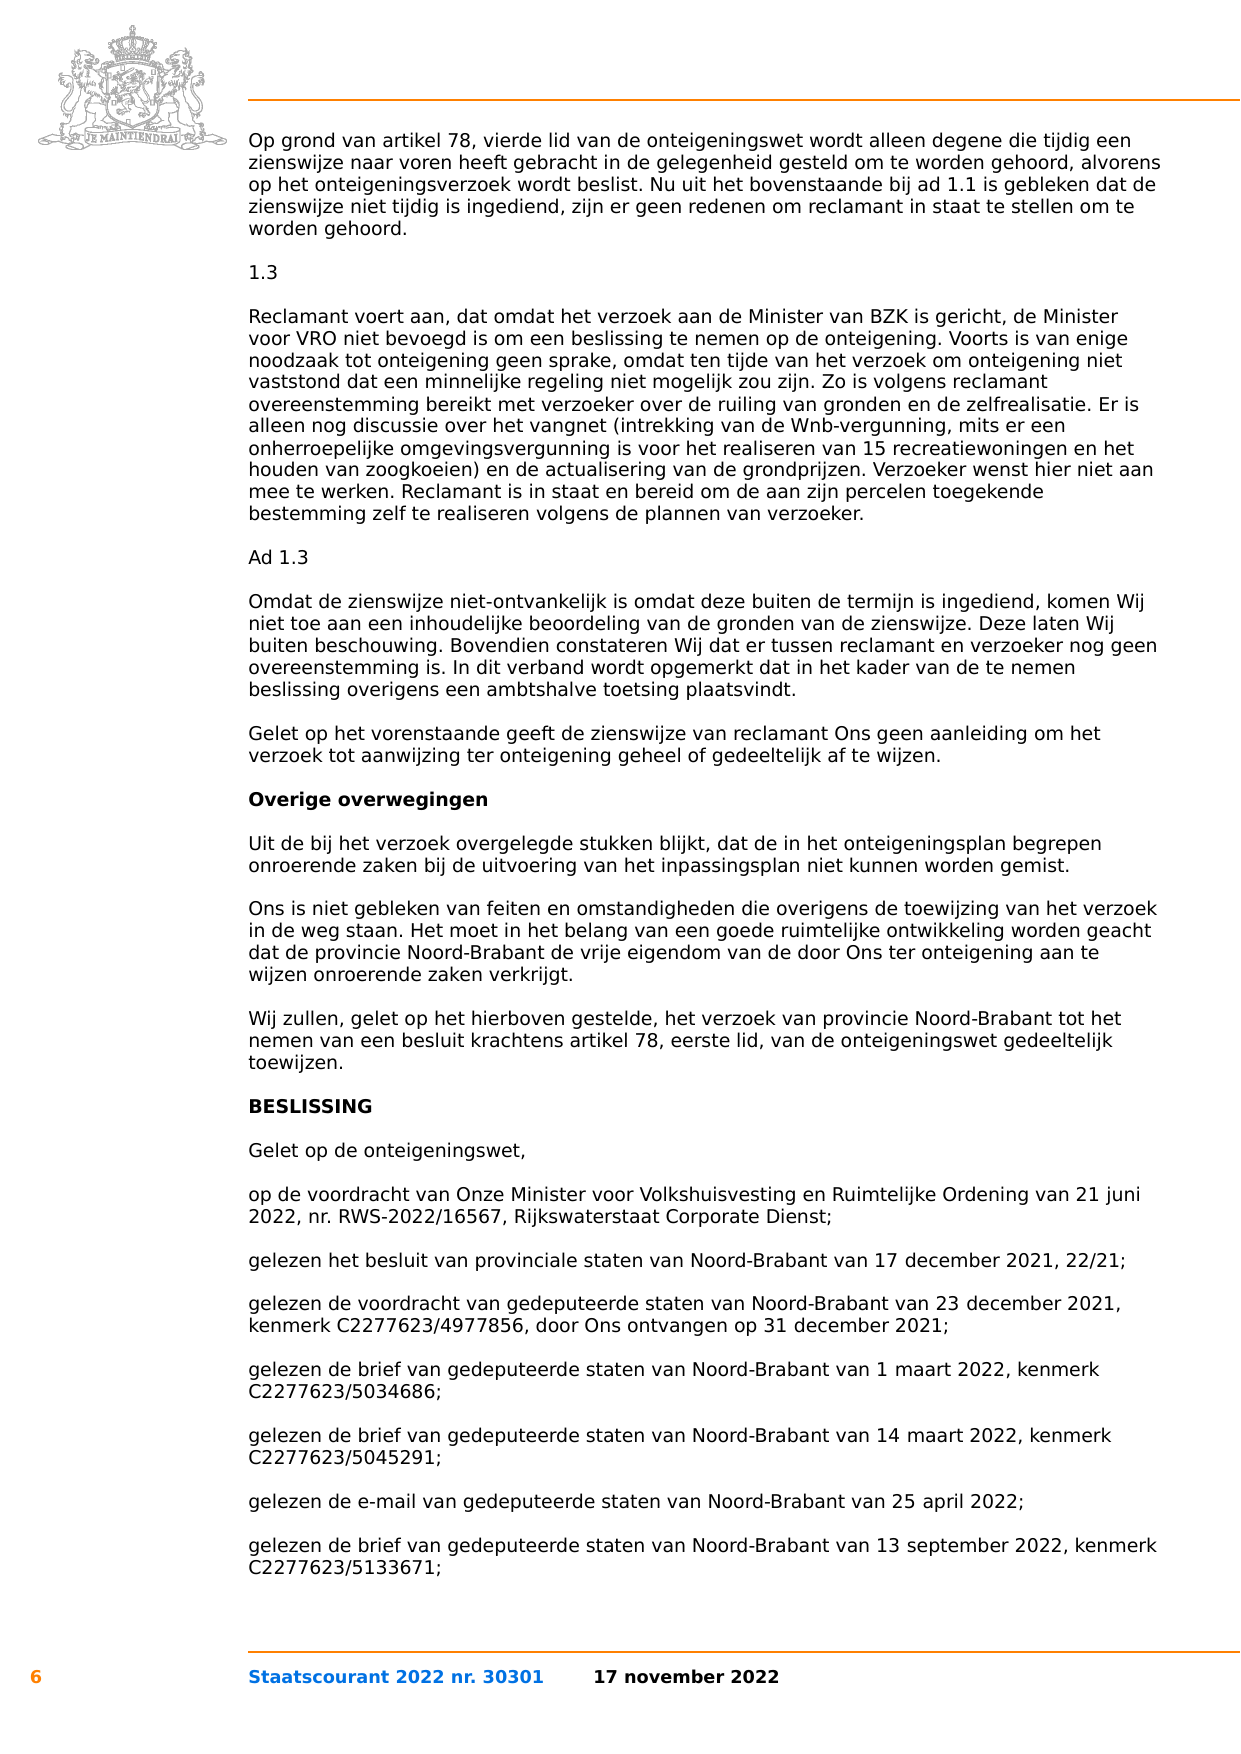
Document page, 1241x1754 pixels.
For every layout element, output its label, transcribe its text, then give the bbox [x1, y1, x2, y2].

text gelezen de voordracht van gedeputeerde staten van Noord-Brabant van 23 december 2021, kenmerk C2277623/4977856, door Ons ontvangen op 31 december 2021; [248, 1293, 1163, 1337]
text Omdat de zienswijze niet-ontvankelijk is omdat deze buiten de termijn is ingediend, komen Wij niet toe aan een inhoudelijke beoordeling van de gronden van de zienswijze. Deze laten Wij buiten beschouwing. Bovendien constateren Wij dat er tussen reclamant en verzoeker nog geen overeenstemming is. In dit verband wordt opgemerkt dat in het kader van de te nemen beslissing overigens een ambtshalve toetsing plaatsvindt. [248, 591, 1163, 701]
picture [38, 25, 227, 150]
text Uit de bij het verzoek overgelegde stukken blijkt, dat de in het onteigeningsplan begrepen onroerende zaken bij de uitvoering van het inpassingsplan niet kunnen worden gemist. [248, 832, 1163, 876]
text Reclamant voert aan, dat omdat het verzoek aan de Minister van BZK is gericht, de Minister voor VRO niet bevoegd is om een beslissing te nemen op de onteigening. Voorts is van enige noodzaak tot onteigening geen sprake, omdat ten tijde van het verzoek om onteigening niet vaststond dat een minnelijke regeling niet mogelijk zou zijn. Zo is volgens reclamant overeenstemming bereikt met verzoeker over de ruiling van gronden en de zelfrealisatie. Er is alleen nog discussie over het vangnet (intrekking van de Wnb-vergunning, mits er een onherroepelijke omgevingsvergunning is voor het realiseren van 15 recreatiewoningen en het houden van zoogkoeien) en de actualisering van de grondprijzen. Verzoeker wenst hier niet aan mee te werken. Reclamant is in staat en bereid om de aan zijn percelen toegekende bestemming zelf te realiseren volgens de plannen van verzoeker. [248, 306, 1163, 525]
text 1.3 [248, 262, 1163, 284]
text gelezen de brief van gedeputeerde staten van Noord-Brabant van 14 maart 2022, kenmerk C2277623/5045291; [248, 1425, 1163, 1469]
text Ons is niet gebleken van feiten en omstandigheden die overigens de toewijzing van het verzoek in de weg staan. Het moet in het belang van een goede ruimtelijke ontwikkeling worden geacht dat de provincie Noord-Brabant de vrije eigendom van de door Ons ter onteigening aan te wijzen onroerende zaken verkrijgt. [248, 898, 1163, 986]
text Wij zullen, gelet op het hierboven gestelde, het verzoek van provincie Noord-Brabant tot het nemen van een besluit krachtens artikel 78, eerste lid, van de onteigeningswet gedeeltelijk toewijzen. [248, 1008, 1163, 1074]
text Op grond van artikel 78, vierde lid van de onteigeningswet wordt alleen degene die tijdig een zienswijze naar voren heeft gebracht in de gelegenheid gesteld om te worden gehoord, alvorens op het onteigeningsverzoek wordt beslist. Nu uit het bovenstaande bij ad 1.1 is gebleken dat de zienswijze niet tijdig is ingediend, zijn er geen redenen om reclamant in staat te stellen om te worden gehoord. [248, 130, 1163, 240]
text Ad 1.3 [248, 547, 1163, 569]
text gelezen de brief van gedeputeerde staten van Noord-Brabant van 13 september 2022, kenmerk C2277623/5133671; [248, 1535, 1163, 1579]
text op de voordracht van Onze Minister voor Volkshuisvesting en Ruimtelijke Ordening van 21 juni 2022, nr. RWS-2022/16567, Rijkswaterstaat Corporate Dienst; [248, 1184, 1163, 1228]
text gelezen het besluit van provinciale staten van Noord-Brabant van 17 december 2021, 22/21; [248, 1249, 1163, 1271]
text gelezen de brief van gedeputeerde staten van Noord-Brabant van 1 maart 2022, kenmerk C2277623/5034686; [248, 1359, 1163, 1403]
subtitle Overige overwegingen [248, 789, 1163, 811]
text Gelet op de onteigeningswet, [248, 1140, 1163, 1162]
subtitle BESLISSING [248, 1096, 1163, 1118]
text Gelet op het vorenstaande geeft de zienswijze van reclamant Ons geen aanleiding om het verzoek tot aanwijzing ter onteigening geheel of gedeeltelijk af te wijzen. [248, 723, 1163, 767]
text gelezen de e-mail van gedeputeerde staten van Noord-Brabant van 25 april 2022; [248, 1491, 1163, 1513]
